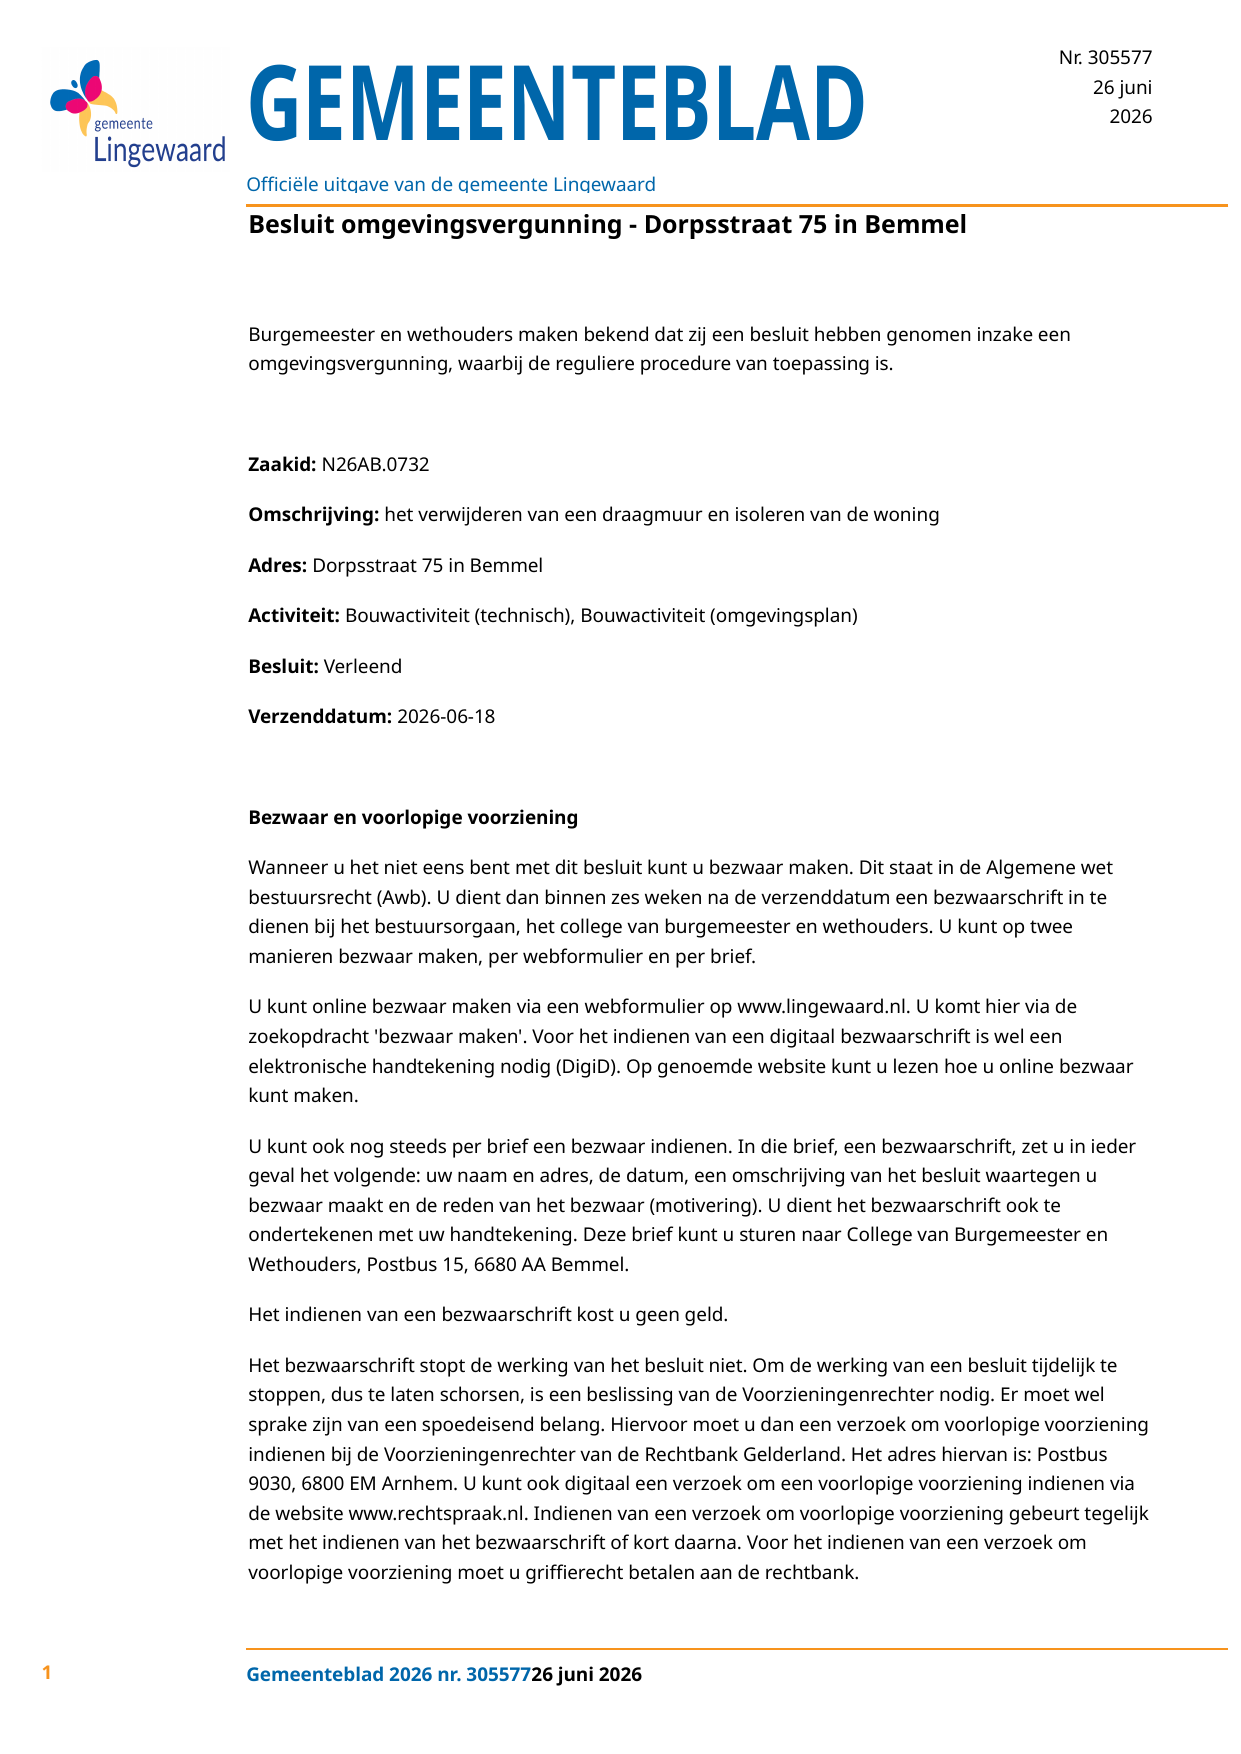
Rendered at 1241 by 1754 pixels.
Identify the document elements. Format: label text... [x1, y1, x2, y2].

text Het bezwaarschrift stopt de werking van het besluit niet. Om de werking van een besluit tijdelijk te stoppen, dus te laten schorsen, is een beslissing van de Voorzieningenrechter nodig. Er moet wel sprake zijn van een spoedeisend belang. Hiervoor moet u dan een verzoek om voorlopige voorziening indienen bij de Voorzieningenrechter van de Rechtbank Gelderland. Het adres hiervan is: Postbus 9030, 6800 EM Arnhem. U kunt ook digitaal een verzoek om een voorlopige voorziening indienen via de website www.rechtspraak.nl. Indienen van een verzoek om voorlopige voorziening gebeurt tegelijk met het indienen van het bezwaarschrift of kort daarna. Voor het indienen van een verzoek om voorlopige voorziening moet u griffierecht betalen aan de rechtbank. [248, 1352, 1152, 1585]
text Burgemeester en wethouders maken bekend dat zij een besluit hebben genomen inzake een omgevingsvergunning, waarbij de reguliere procedure van toepassing is. [248, 321, 1152, 376]
text Adres: Dorpsstraat 75 in Bemmel [248, 552, 1152, 578]
text U kunt online bezwaar maken via een webformulier op www.lingewaard.nl. U komt hier via de zoekopdracht 'bezwaar maken'. Voor het indienen van een digitaal bezwaarschrift is wel een elektronische handtekening nodig (DigiD). Op genoemde website kunt u lezen hoe u online bezwaar kunt maken. [248, 994, 1152, 1108]
text Het indienen van een bezwaarschrift kost u geen geld. [248, 1302, 1152, 1327]
text Bezwaar en voorlopige voorziening [248, 804, 1152, 830]
picture [41, 47, 231, 172]
text U kunt ook nog steeds per brief een bezwaar indienen. In die brief, een bezwaarschrift, zet u in ieder geval het volgende: uw naam en adres, de datum, een omschrijving van het besluit waartegen u bezwaar maakt en de reden van het bezwaar (motivering). U dient het bezwaarschrift ook te ondertekenen met uw handtekening. Deze brief kunt u sturen naar College van Burgemeester en Wethouders, Postbus 15, 6680 AA Bemmel. [248, 1133, 1152, 1277]
text Omschrijving: het verwijderen van een draagmuur en isoleren van de woning [248, 502, 1152, 527]
text Verzenddatum: 2026-06-18 [248, 703, 1152, 729]
text Besluit: Verleend [248, 653, 1152, 678]
text Wanneer u het niet eens bent met dit besluit kunt u bezwaar maken. Dit staat in de Algemene wet bestuursrecht (Awb). U dient dan binnen zes weken na de verzenddatum een bezwaarschrift in te dienen bij het bestuursorgaan, het college van burgemeester en wethouders. U kunt op twee manieren bezwaar maken, per webformulier en per brief. [248, 854, 1152, 969]
text Activiteit: Bouwactiviteit (technisch), Bouwactiviteit (omgevingsplan) [248, 602, 1152, 628]
text Besluit omgevingsvergunning - Dorpsstraat 75 in Bemmel [248, 207, 1152, 241]
text Zaakid: N26AB.0732 [248, 451, 1152, 477]
